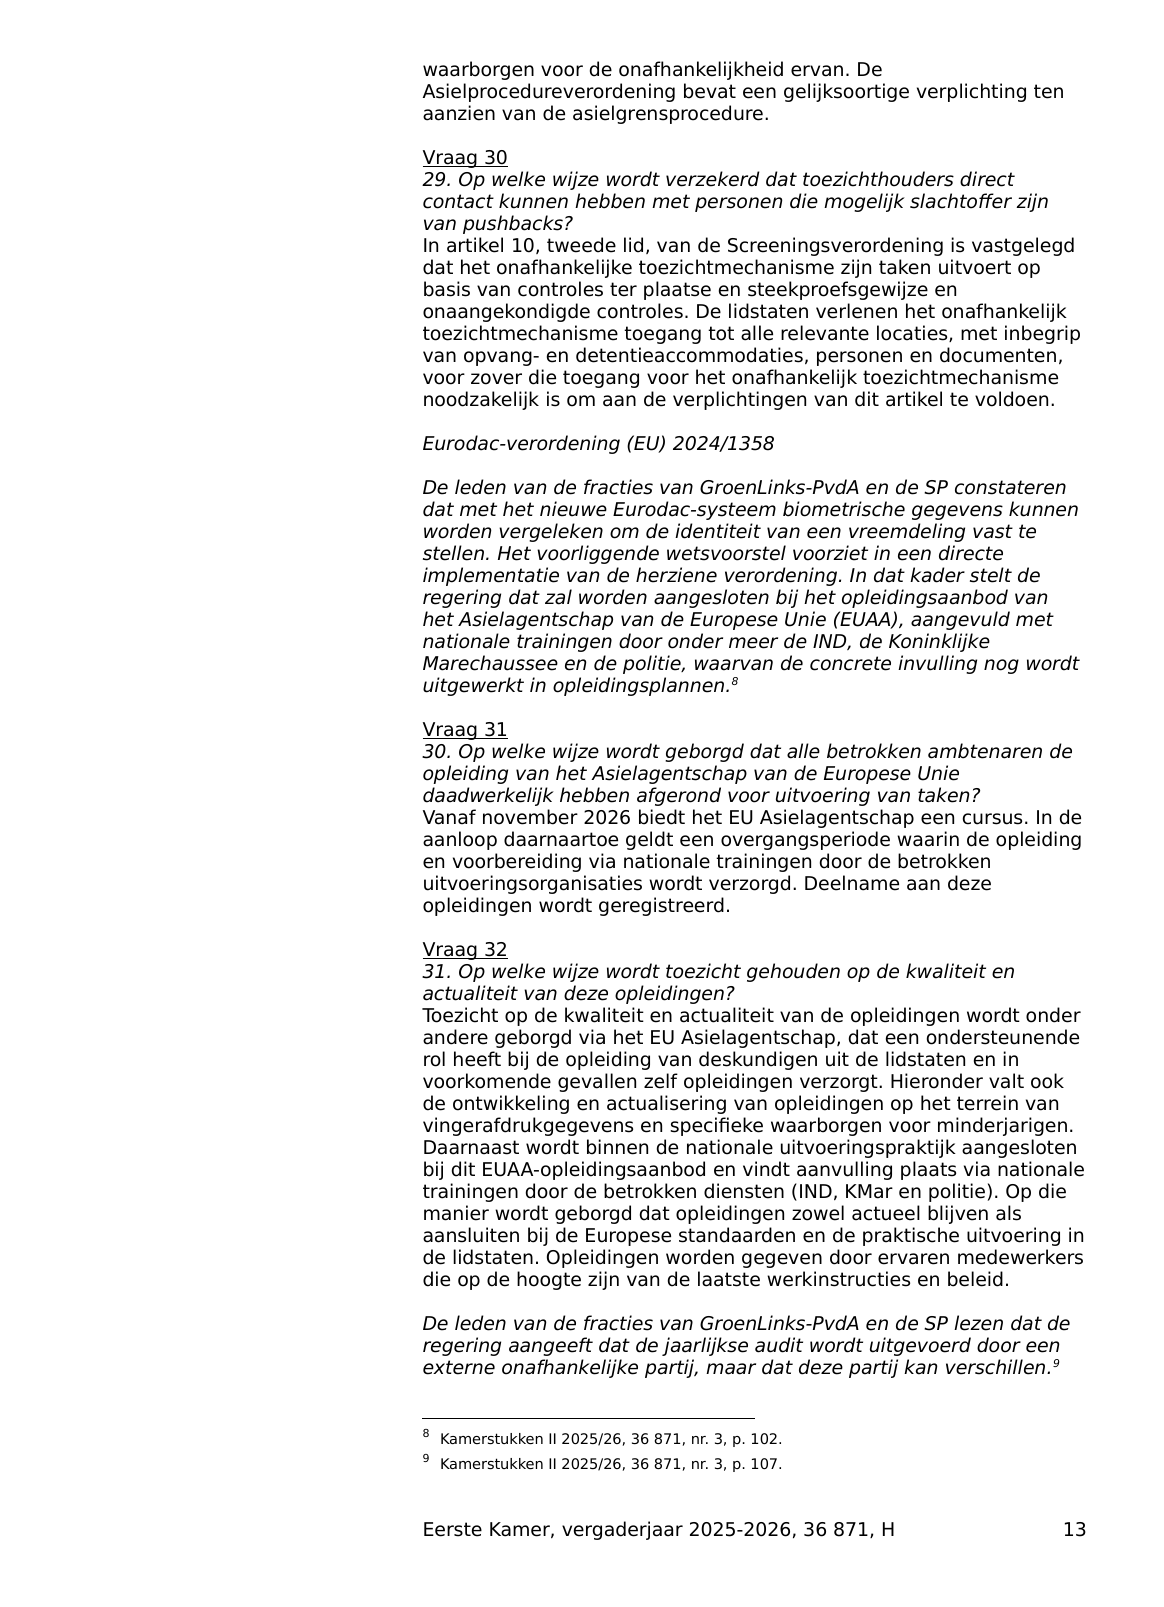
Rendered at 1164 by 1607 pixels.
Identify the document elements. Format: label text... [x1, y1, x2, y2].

text Kamerstukken II 2025/26, 36 871, nr. 3, p. 102. [422, 1427, 1087, 1449]
subtitle Eurodac-verordening (EU) 2024/1358 [422, 433, 1087, 455]
text waarborgen voor de onafhankelijkheid ervan. De Asielprocedureverordening bevat een gelijksoortige verplichting ten aanzien van de asielgrensprocedure. [422, 59, 1087, 125]
text Vraag 30 [422, 147, 1087, 169]
text 31. Op welke wijze wordt toezicht gehouden op de kwaliteit en actualiteit van deze opleidingen? [422, 961, 1087, 1005]
text De leden van de fracties van GroenLinks-PvdA en de SP constateren dat met het nieuwe Eurodac-systeem biometrische gegevens kunnen worden vergeleken om de identiteit van een vreemdeling vast te stellen. Het voorliggende wetsvoorstel voorziet in een directe implementatie van de herziene verordening. In dat kader stelt de regering dat zal worden aangesloten bij het opleidingsaanbod van het Asielagentschap van de Europese Unie (EUAA), aangevuld met nationale trainingen door onder meer de IND, de Koninklijke Marechaussee en de politie, waarvan de concrete invulling nog wordt uitgewerkt in opleidingsplannen. [422, 477, 1087, 697]
text Vanaf november 2026 biedt het EU Asielagentschap een cursus. In de aanloop daarnaartoe geldt een overgangsperiode waarin de opleiding en voorbereiding via nationale trainingen door de betrokken uitvoeringsorganisaties wordt verzorgd. Deelname aan deze opleidingen wordt geregistreerd. [422, 807, 1087, 917]
text De leden van de fracties van GroenLinks-PvdA en de SP lezen dat de regering aangeeft dat de jaarlijkse audit wordt uitgevoerd door een externe onafhankelijke partij, maar dat deze partij kan verschillen. [422, 1313, 1087, 1379]
text Toezicht op de kwaliteit en actualiteit van de opleidingen wordt onder andere geborgd via het EU Asielagentschap, dat een ondersteunende rol heeft bij de opleiding van deskundigen uit de lidstaten en in voorkomende gevallen zelf opleidingen verzorgt. Hieronder valt ook de ontwikkeling en actualisering van opleidingen op het terrein van vingerafdrukgegevens en specifieke waarborgen voor minderjarigen. [422, 1005, 1087, 1137]
text 29. Op welke wijze wordt verzekerd dat toezichthouders direct contact kunnen hebben met personen die mogelijk slachtoffer zijn van pushbacks? [422, 169, 1087, 235]
text Vraag 31 [422, 719, 1087, 741]
text In artikel 10, tweede lid, van de Screeningsverordening is vastgelegd dat het onafhankelijke toezichtmechanisme zijn taken uitvoert op basis van controles ter plaatse en steekproefsgewijze en onaangekondigde controles. De lidstaten verlenen het onafhankelijk toezichtmechanisme toegang tot alle relevante locaties, met inbegrip van opvang- en detentieaccommodaties, personen en documenten, voor zover die toegang voor het onafhankelijk toezichtmechanisme noodzakelijk is om aan de verplichtingen van dit artikel te voldoen. [422, 235, 1087, 411]
text Vraag 32 [422, 939, 1087, 961]
text Daarnaast wordt binnen de nationale uitvoeringspraktijk aangesloten bij dit EUAA-opleidingsaanbod en vindt aanvulling plaats via nationale trainingen door de betrokken diensten (IND, KMar en politie). Op die manier wordt geborgd dat opleidingen zowel actueel blijven als aansluiten bij de Europese standaarden en de praktische uitvoering in de lidstaten. Opleidingen worden gegeven door ervaren medewerkers die op de hoogte zijn van de laatste werkinstructies en beleid. [422, 1137, 1087, 1291]
text 30. Op welke wijze wordt geborgd dat alle betrokken ambtenaren de opleiding van het Asielagentschap van de Europese Unie daadwerkelijk hebben afgerond voor uitvoering van taken? [422, 741, 1087, 807]
text Kamerstukken II 2025/26, 36 871, nr. 3, p. 107. [422, 1452, 1087, 1474]
